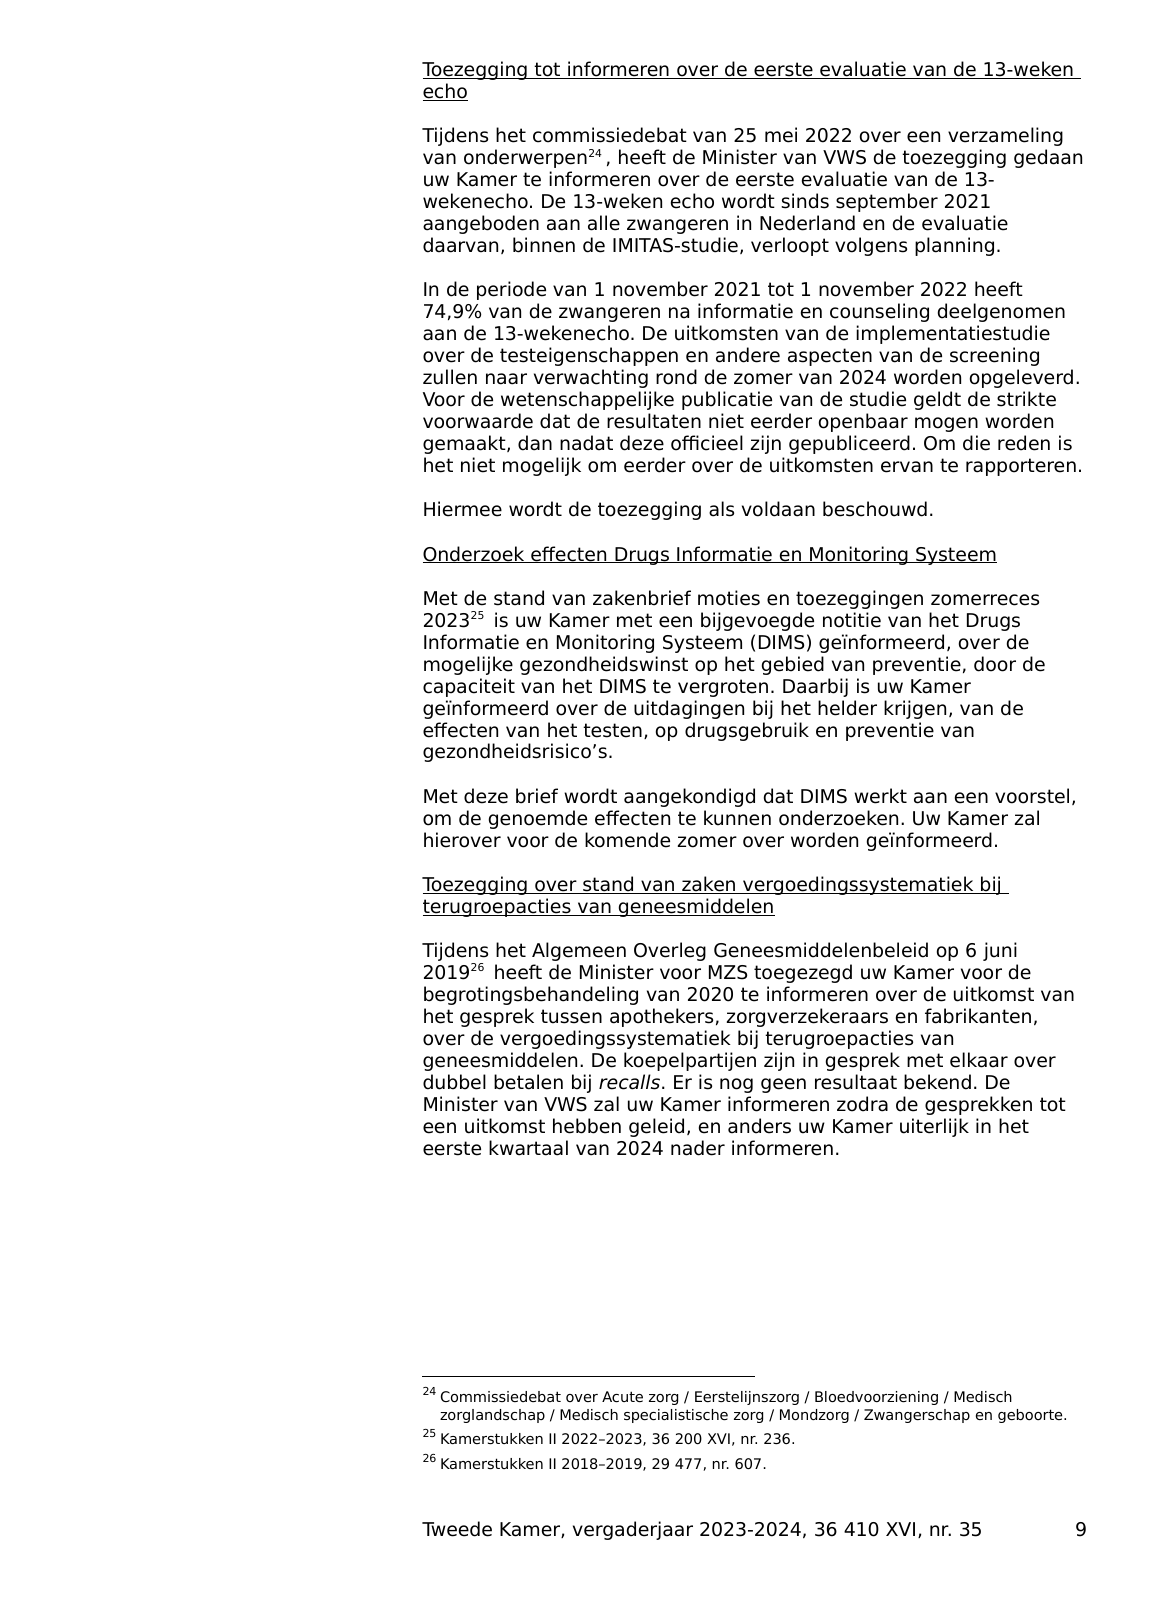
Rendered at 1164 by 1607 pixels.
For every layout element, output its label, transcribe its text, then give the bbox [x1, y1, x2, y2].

subtitle Toezegging tot informeren over de eerste evaluatie van de 13-weken echo [422, 59, 1087, 103]
text Met deze brief wordt aangekondigd dat DIMS werkt aan een voorstel, om de genoemde effecten te kunnen onderzoeken. Uw Kamer zal hierover voor de komende zomer over worden geïnformeerd. [422, 786, 1087, 852]
text Kamerstukken II 2022–2023, 36 200 XVI, nr. 236. [422, 1427, 1087, 1449]
text In de periode van 1 november 2021 tot 1 november 2022 heeft 74,9% van de zwangeren na informatie en counseling deelgenomen aan de 13-wekenecho. De uitkomsten van de implementatiestudie over de testeigenschappen en andere aspecten van de screening zullen naar verwachting rond de zomer van 2024 worden opgeleverd. Voor de wetenschappelijke publicatie van de studie geldt de strikte voorwaarde dat de resultaten niet eerder openbaar mogen worden gemaakt, dan nadat deze officieel zijn gepubliceerd. Om die reden is het niet mogelijk om eerder over de uitkomsten ervan te rapporteren. [422, 279, 1087, 477]
text Met de stand van zakenbrief moties en toezeggingen zomerreces 2023 is uw Kamer met een bijgevoegde notitie van het Drugs Informatie en Monitoring Systeem (DIMS) geïnformeerd, over de mogelijke gezondheidswinst op het gebied van preventie, door de capaciteit van het DIMS te vergroten. Daarbij is uw Kamer geïnformeerd over de uitdagingen bij het helder krijgen, van de effecten van het testen, op drugsgebruik en preventie van gezondheidsrisico’s. [422, 588, 1087, 763]
text Commissiedebat over Acute zorg / Eerstelijnszorg / Bloedvoorziening / Medisch zorglandschap / Medisch specialistische zorg / Mondzorg / Zwangerschap en geboorte. [422, 1385, 1087, 1424]
text Tijdens het commissiedebat van 25 mei 2022 over een verzameling van onderwerpen, heeft de Minister van VWS de toezegging gedaan uw Kamer te informeren over de eerste evaluatie van de 13-wekenecho. De 13-weken echo wordt sinds september 2021 aangeboden aan alle zwangeren in Nederland en de evaluatie daarvan, binnen de IMITAS-studie, verloopt volgens planning. [422, 125, 1087, 257]
subtitle Toezegging over stand van zaken vergoedingssystematiek bij terugroepacties van geneesmiddelen [422, 874, 1087, 918]
text Kamerstukken II 2018–2019, 29 477, nr. 607. [422, 1452, 1087, 1474]
subtitle Onderzoek effecten Drugs Informatie en Monitoring Systeem [422, 543, 1087, 565]
text Tijdens het Algemeen Overleg Geneesmiddelenbeleid op 6 juni 2019 heeft de Minister voor MZS toegezegd uw Kamer voor de begrotingsbehandeling van 2020 te informeren over de uitkomst van het gesprek tussen apothekers, zorgverzekeraars en fabrikanten, over de vergoedingssystematiek bij terugroepacties van geneesmiddelen. De koepelpartijen zijn in gesprek met elkaar over dubbel betalen bij recalls. Er is nog geen resultaat bekend. De Minister van VWS zal uw Kamer informeren zodra de gesprekken tot een uitkomst hebben geleid, en anders uw Kamer uiterlijk in het eerste kwartaal van 2024 nader informeren. [422, 940, 1087, 1160]
text Hiermee wordt de toezegging als voldaan beschouwd. [422, 499, 1087, 521]
